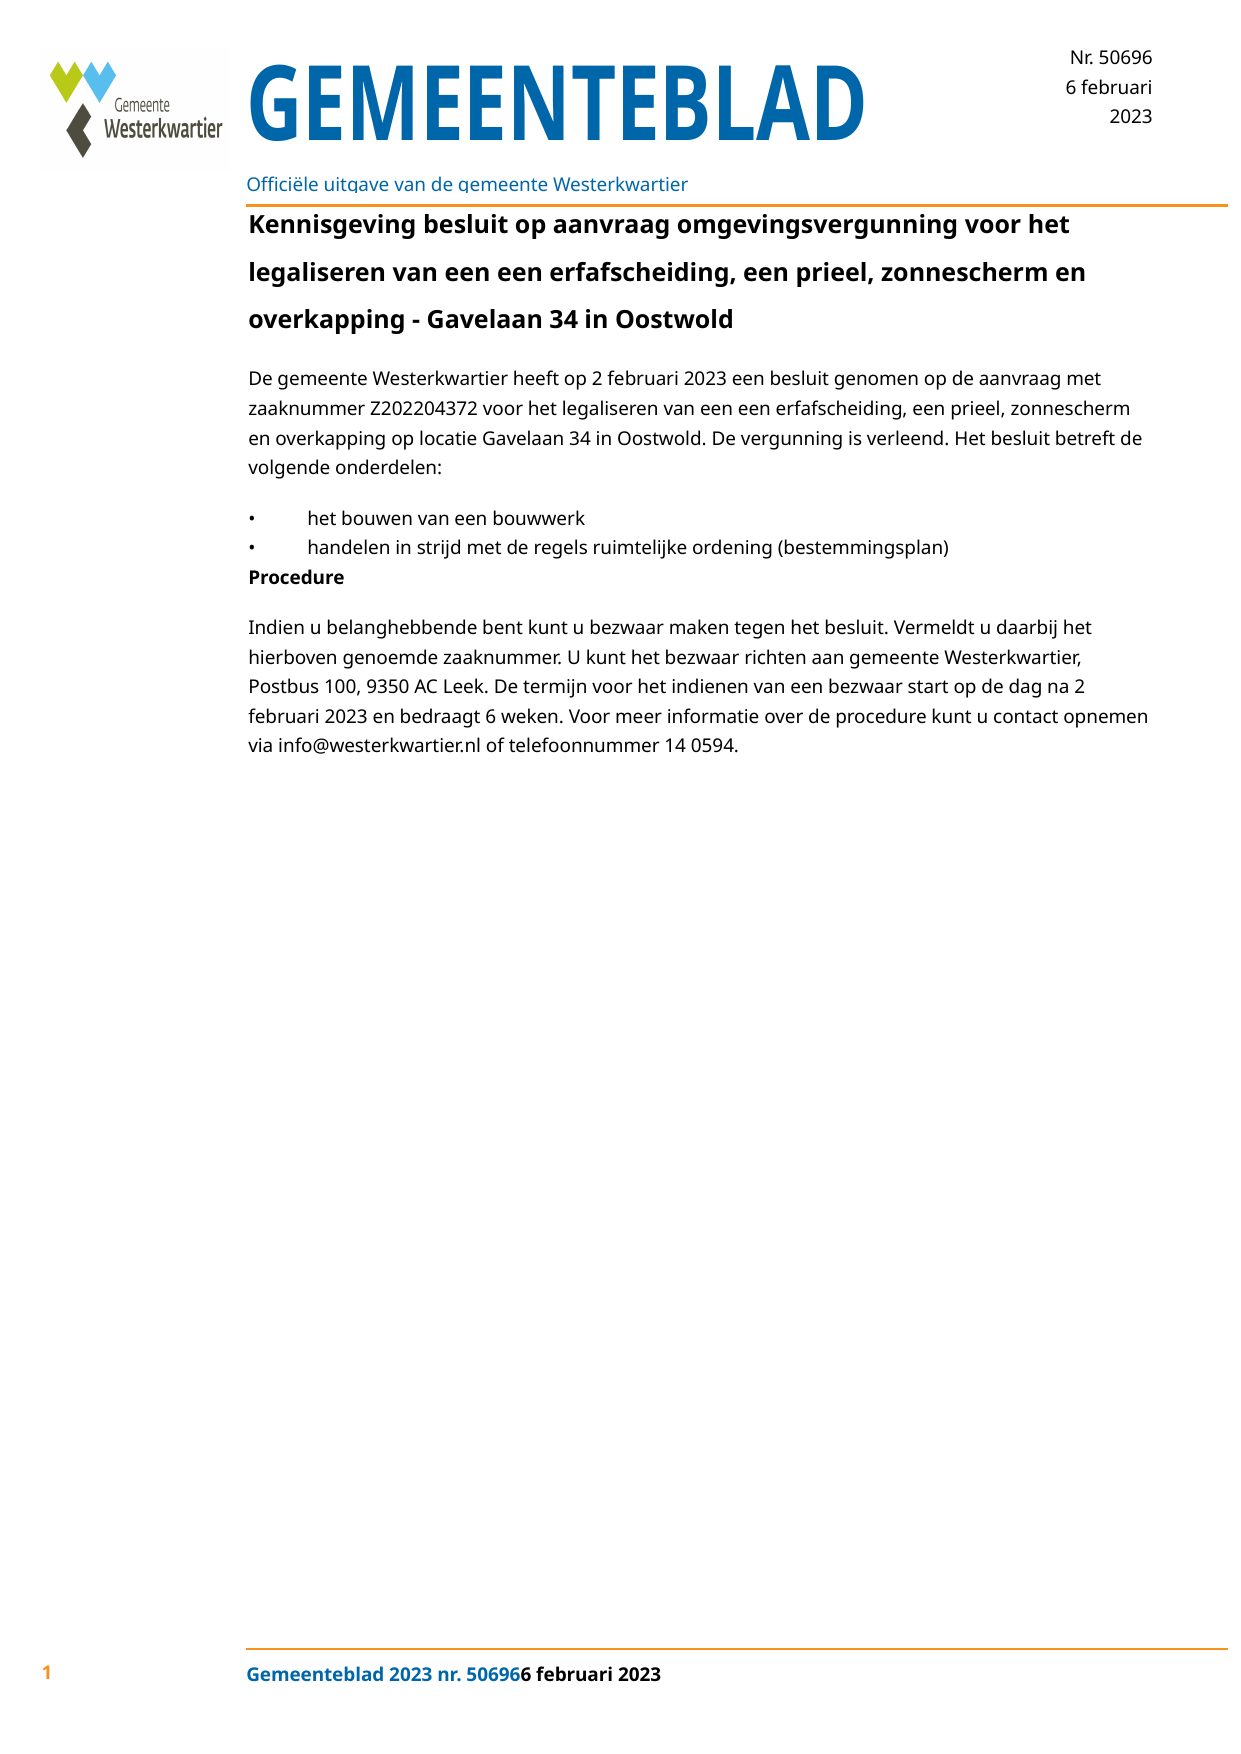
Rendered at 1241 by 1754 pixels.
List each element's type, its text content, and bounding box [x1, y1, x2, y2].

text Kennisgeving besluit op aanvraag omgevingsvergunning voor het legaliseren van een een erfafscheiding, een prieel, zonnescherm en overkapping - Gavelaan 34 in Oostwold [248, 207, 1152, 336]
list het bouwen van een bouwwerk [248, 505, 1152, 530]
picture [41, 47, 231, 172]
list handelen in strijd met de regels ruimtelijke ordening (bestemmingsplan) [248, 534, 1152, 560]
text Procedure [248, 564, 1152, 589]
text Indien u belanghebbende bent kunt u bezwaar maken tegen het besluit. Vermeldt u daarbij het hierboven genoemde zaaknummer. U kunt het bezwaar richten aan gemeente Westerkwartier, Postbus 100, 9350 AC Leek. De termijn voor het indienen van een bezwaar start op de dag na 2 februari 2023 en bedraagt 6 weken. Voor meer informatie over de procedure kunt u contact opnemen via info@westerkwartier.nl of telefoonnummer 14 0594. [248, 614, 1152, 758]
text De gemeente Westerkwartier heeft op 2 februari 2023 een besluit genomen op de aanvraag met zaaknummer Z202204372 voor het legaliseren van een een erfafscheiding, een prieel, zonnescherm en overkapping op locatie Gavelaan 34 in Oostwold. De vergunning is verleend. Het besluit betreft de volgende onderdelen: [248, 366, 1152, 480]
